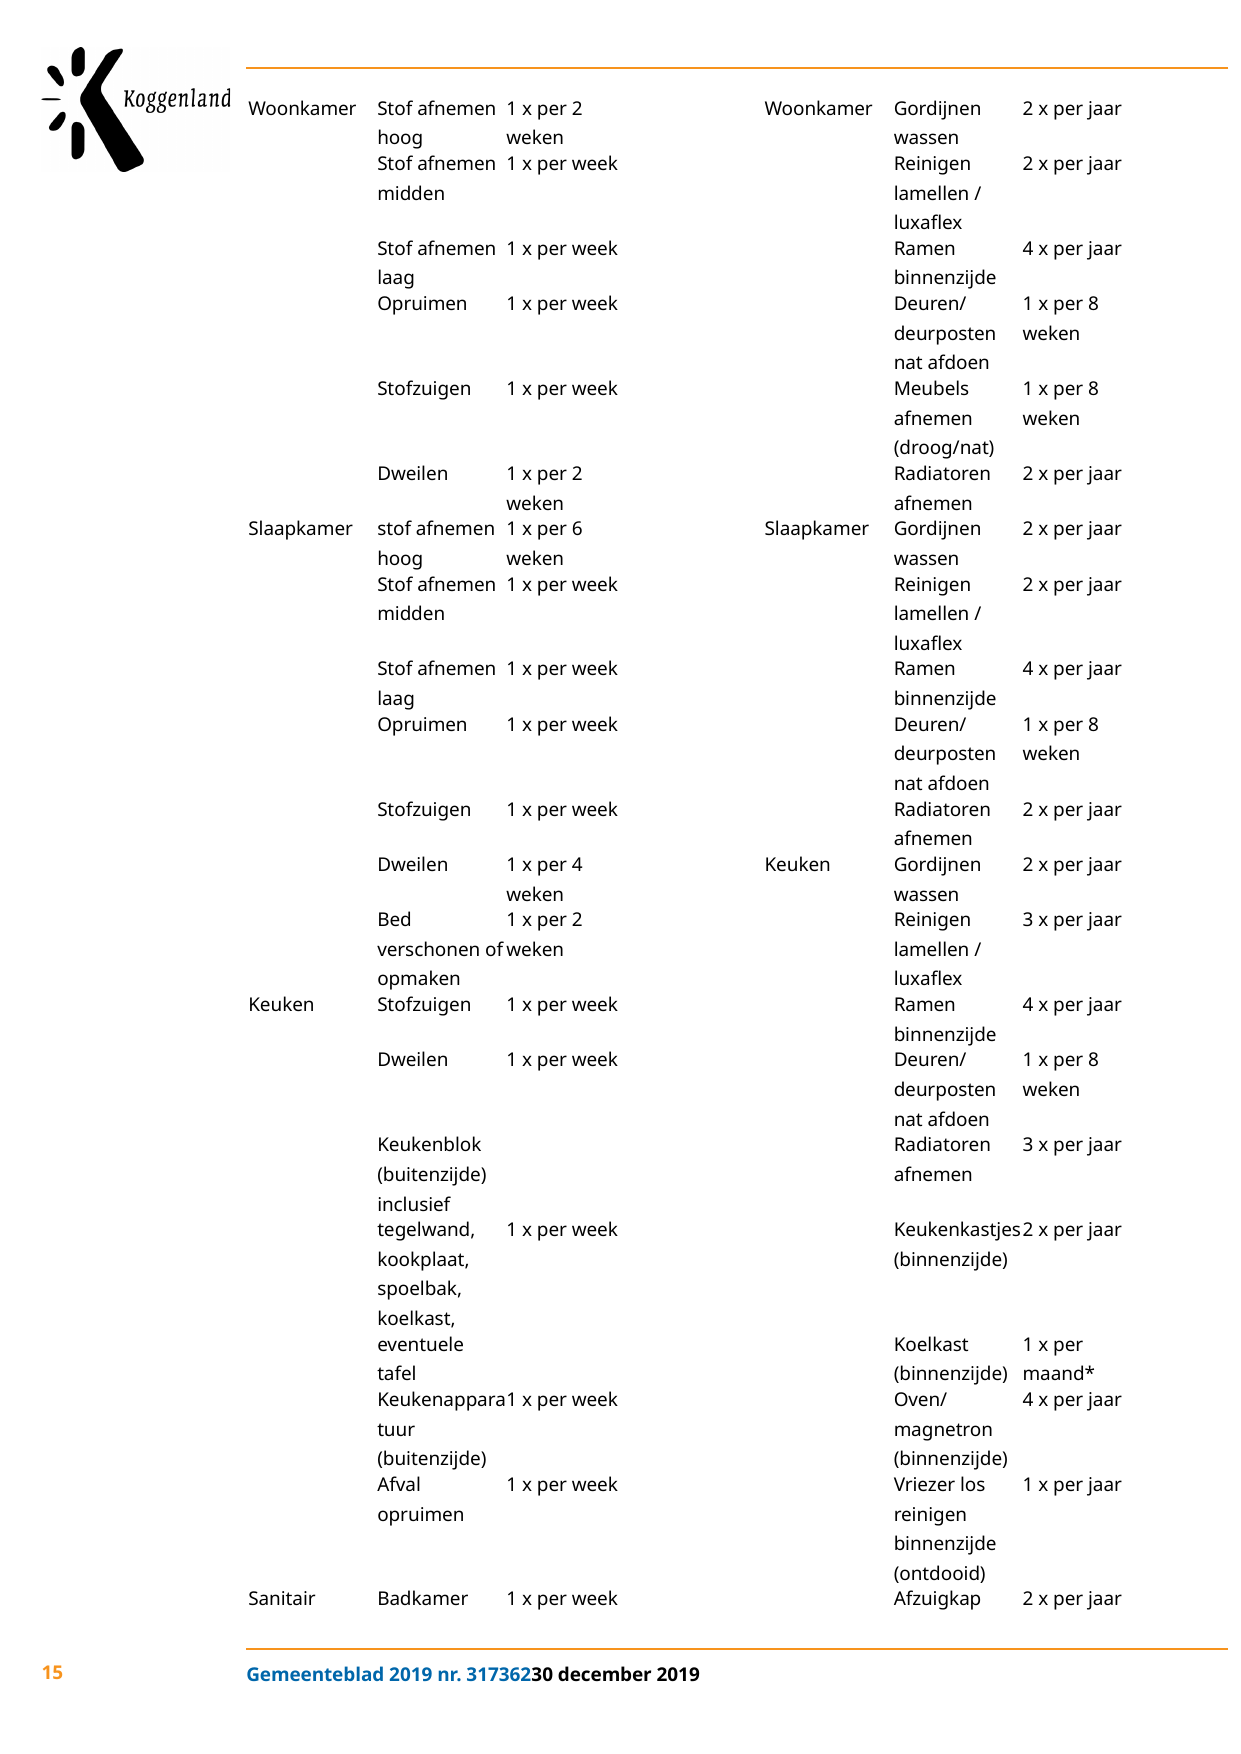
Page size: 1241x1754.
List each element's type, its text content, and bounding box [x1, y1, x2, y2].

table_cell 1 x per week [506, 235, 635, 290]
table_cell Keukenapparatuur (buitenzijde) [377, 1386, 506, 1471]
table_cell [248, 1386, 377, 1471]
table_cell Gordijnen wassen [894, 95, 1022, 150]
table_cell [764, 906, 893, 991]
table_cell Dweilen [377, 1047, 506, 1132]
table_cell 1 x per 8 weken [1023, 290, 1152, 375]
table_cell Badkamer [377, 1586, 506, 1611]
table_cell [764, 1471, 893, 1586]
table_cell Stof afnemen midden [377, 571, 506, 656]
table_cell [635, 1331, 764, 1386]
table_cell 4 x per jaar [1023, 235, 1152, 290]
table_cell Stof afnemen laag [377, 235, 506, 290]
table_cell 4 x per jaar [1023, 656, 1152, 711]
table_cell Stofzuigen [377, 375, 506, 460]
table_cell 1 x per week [506, 571, 635, 656]
table_cell Keuken [248, 991, 377, 1047]
table_cell eventuele tafel [377, 1331, 506, 1386]
table_cell 1 x per week [506, 1216, 635, 1331]
table_cell 1 x per 2 weken [506, 460, 635, 515]
table_cell 2 x per jaar [1023, 95, 1152, 150]
table_cell [248, 656, 377, 711]
table_cell [506, 1132, 635, 1216]
table_cell 1 x per jaar [1023, 1471, 1152, 1586]
table_cell 1 x per week [506, 375, 635, 460]
table_cell Reinigen lamellen / luxaflex [894, 906, 1022, 991]
table_cell [764, 1331, 893, 1386]
table_cell Vriezer los reinigen binnenzijde (ontdooid) [894, 1471, 1022, 1586]
table_cell Koelkast (binnenzijde) [894, 1331, 1022, 1386]
table_cell 1 x per 4 weken [506, 851, 635, 906]
table_cell Keuken [764, 851, 893, 906]
table_cell 1 x per week [506, 290, 635, 375]
table_cell [764, 1132, 893, 1216]
table_cell 4 x per jaar [1023, 991, 1152, 1047]
table_cell [635, 460, 764, 515]
table_cell [635, 290, 764, 375]
table_cell Ramen binnenzijde [894, 991, 1022, 1047]
table_cell [635, 375, 764, 460]
table_cell [635, 851, 764, 906]
table_cell 1 x per 8 weken [1023, 375, 1152, 460]
table_cell [635, 991, 764, 1047]
table_cell 2 x per jaar [1023, 515, 1152, 571]
table_cell Dweilen [377, 851, 506, 906]
table_cell [248, 1132, 377, 1216]
table_cell 1 x per week [506, 1386, 635, 1471]
table_cell [635, 656, 764, 711]
table_cell [635, 1047, 764, 1132]
table_cell 1 x per week [506, 1471, 635, 1586]
table_cell 1 x per 8 weken [1023, 711, 1152, 796]
table_cell Sanitair [248, 1586, 377, 1611]
table_cell Slaapkamer [248, 515, 377, 571]
table_cell [764, 796, 893, 851]
table_cell Afval opruimen [377, 1471, 506, 1586]
table_cell Ramen binnenzijde [894, 656, 1022, 711]
table_cell 3 x per jaar [1023, 906, 1152, 991]
table_cell [248, 150, 377, 235]
table_cell 2 x per jaar [1023, 796, 1152, 851]
table_cell Slaapkamer [764, 515, 893, 571]
table_cell Deuren/deurposten nat afdoen [894, 711, 1022, 796]
table_cell [248, 235, 377, 290]
table_cell 2 x per jaar [1023, 1216, 1152, 1331]
table_cell [248, 1331, 377, 1386]
table_cell Keukenkastjes (binnenzijde) [894, 1216, 1022, 1331]
table_cell Opruimen [377, 711, 506, 796]
table_cell 2 x per jaar [1023, 1586, 1152, 1611]
table_cell Gordijnen wassen [894, 515, 1022, 571]
table_cell [248, 711, 377, 796]
table_cell Woonkamer [764, 95, 893, 150]
table_cell [248, 851, 377, 906]
table_cell Stofzuigen [377, 991, 506, 1047]
table_cell [764, 375, 893, 460]
table_cell Afzuigkap [894, 1586, 1022, 1611]
table_cell 1 x per 8 weken [1023, 1047, 1152, 1132]
table_cell [635, 571, 764, 656]
table_cell stof afnemen hoog [377, 515, 506, 571]
table_cell Dweilen [377, 460, 506, 515]
table_cell 1 x per 2 weken [506, 906, 635, 991]
table_cell [635, 95, 764, 150]
table_cell Reinigen lamellen / luxaflex [894, 571, 1022, 656]
table_cell 4 x per jaar [1023, 1386, 1152, 1471]
table_cell 1 x per week [506, 656, 635, 711]
table_cell [635, 150, 764, 235]
table_cell [635, 515, 764, 571]
table_cell Keukenblok (buitenzijde) inclusief [377, 1132, 506, 1216]
table_cell [248, 1471, 377, 1586]
table_cell Bed verschonen of opmaken [377, 906, 506, 991]
table_cell Stof afnemen midden [377, 150, 506, 235]
table_cell 1 x per week [506, 150, 635, 235]
table_cell 1 x per maand* [1023, 1331, 1152, 1386]
table_cell [248, 290, 377, 375]
table_cell [248, 1216, 377, 1331]
table_cell Ramen binnenzijde [894, 235, 1022, 290]
table_cell [248, 796, 377, 851]
table_cell [764, 460, 893, 515]
table_cell [635, 906, 764, 991]
table_cell [764, 1047, 893, 1132]
table_cell Meubels afnemen (droog/nat) [894, 375, 1022, 460]
table_cell [635, 1586, 764, 1611]
table_cell [248, 375, 377, 460]
table_cell 1 x per week [506, 991, 635, 1047]
table_cell [506, 1331, 635, 1386]
table_cell [635, 1216, 764, 1331]
table_cell [764, 150, 893, 235]
table_cell [764, 290, 893, 375]
table_cell Deuren/deurposten nat afdoen [894, 1047, 1022, 1132]
table_cell Gordijnen wassen [894, 851, 1022, 906]
table_cell 2 x per jaar [1023, 851, 1152, 906]
table_cell Stof afnemen hoog [377, 95, 506, 150]
table_cell [764, 235, 893, 290]
table_cell Radiatoren afnemen [894, 460, 1022, 515]
table_cell 1 x per week [506, 1047, 635, 1132]
table_cell [764, 1216, 893, 1331]
table_cell [248, 571, 377, 656]
table_cell 1 x per week [506, 711, 635, 796]
table_cell 1 x per 6 weken [506, 515, 635, 571]
picture [41, 47, 231, 172]
table_cell [248, 460, 377, 515]
table_cell [635, 711, 764, 796]
table_cell Stofzuigen [377, 796, 506, 851]
table_cell [764, 656, 893, 711]
table_cell Deuren/deurposten nat afdoen [894, 290, 1022, 375]
table_cell 1 x per week [506, 796, 635, 851]
table_cell 2 x per jaar [1023, 460, 1152, 515]
table_cell 1 x per week [506, 1586, 635, 1611]
table_cell [635, 1386, 764, 1471]
table_cell Oven/magnetron (binnenzijde) [894, 1386, 1022, 1471]
table_cell 2 x per jaar [1023, 571, 1152, 656]
table_cell [764, 1386, 893, 1471]
table_cell Stof afnemen laag [377, 656, 506, 711]
table_cell [764, 571, 893, 656]
table_cell Radiatoren afnemen [894, 1132, 1022, 1216]
table_cell [764, 991, 893, 1047]
table_cell Reinigen lamellen / luxaflex [894, 150, 1022, 235]
table_cell [248, 906, 377, 991]
table_cell [764, 1586, 893, 1611]
table_cell Opruimen [377, 290, 506, 375]
table_cell [764, 711, 893, 796]
table_cell Radiatoren afnemen [894, 796, 1022, 851]
table_cell [635, 1471, 764, 1586]
table_cell [635, 235, 764, 290]
table_cell 2 x per jaar [1023, 150, 1152, 235]
table_cell 3 x per jaar [1023, 1132, 1152, 1216]
table_cell tegelwand, kookplaat, spoelbak, koelkast, [377, 1216, 506, 1331]
table_cell [248, 1047, 377, 1132]
table_cell 1 x per 2 weken [506, 95, 635, 150]
table_cell [635, 796, 764, 851]
table_cell Woonkamer [248, 95, 377, 150]
table_cell [635, 1132, 764, 1216]
